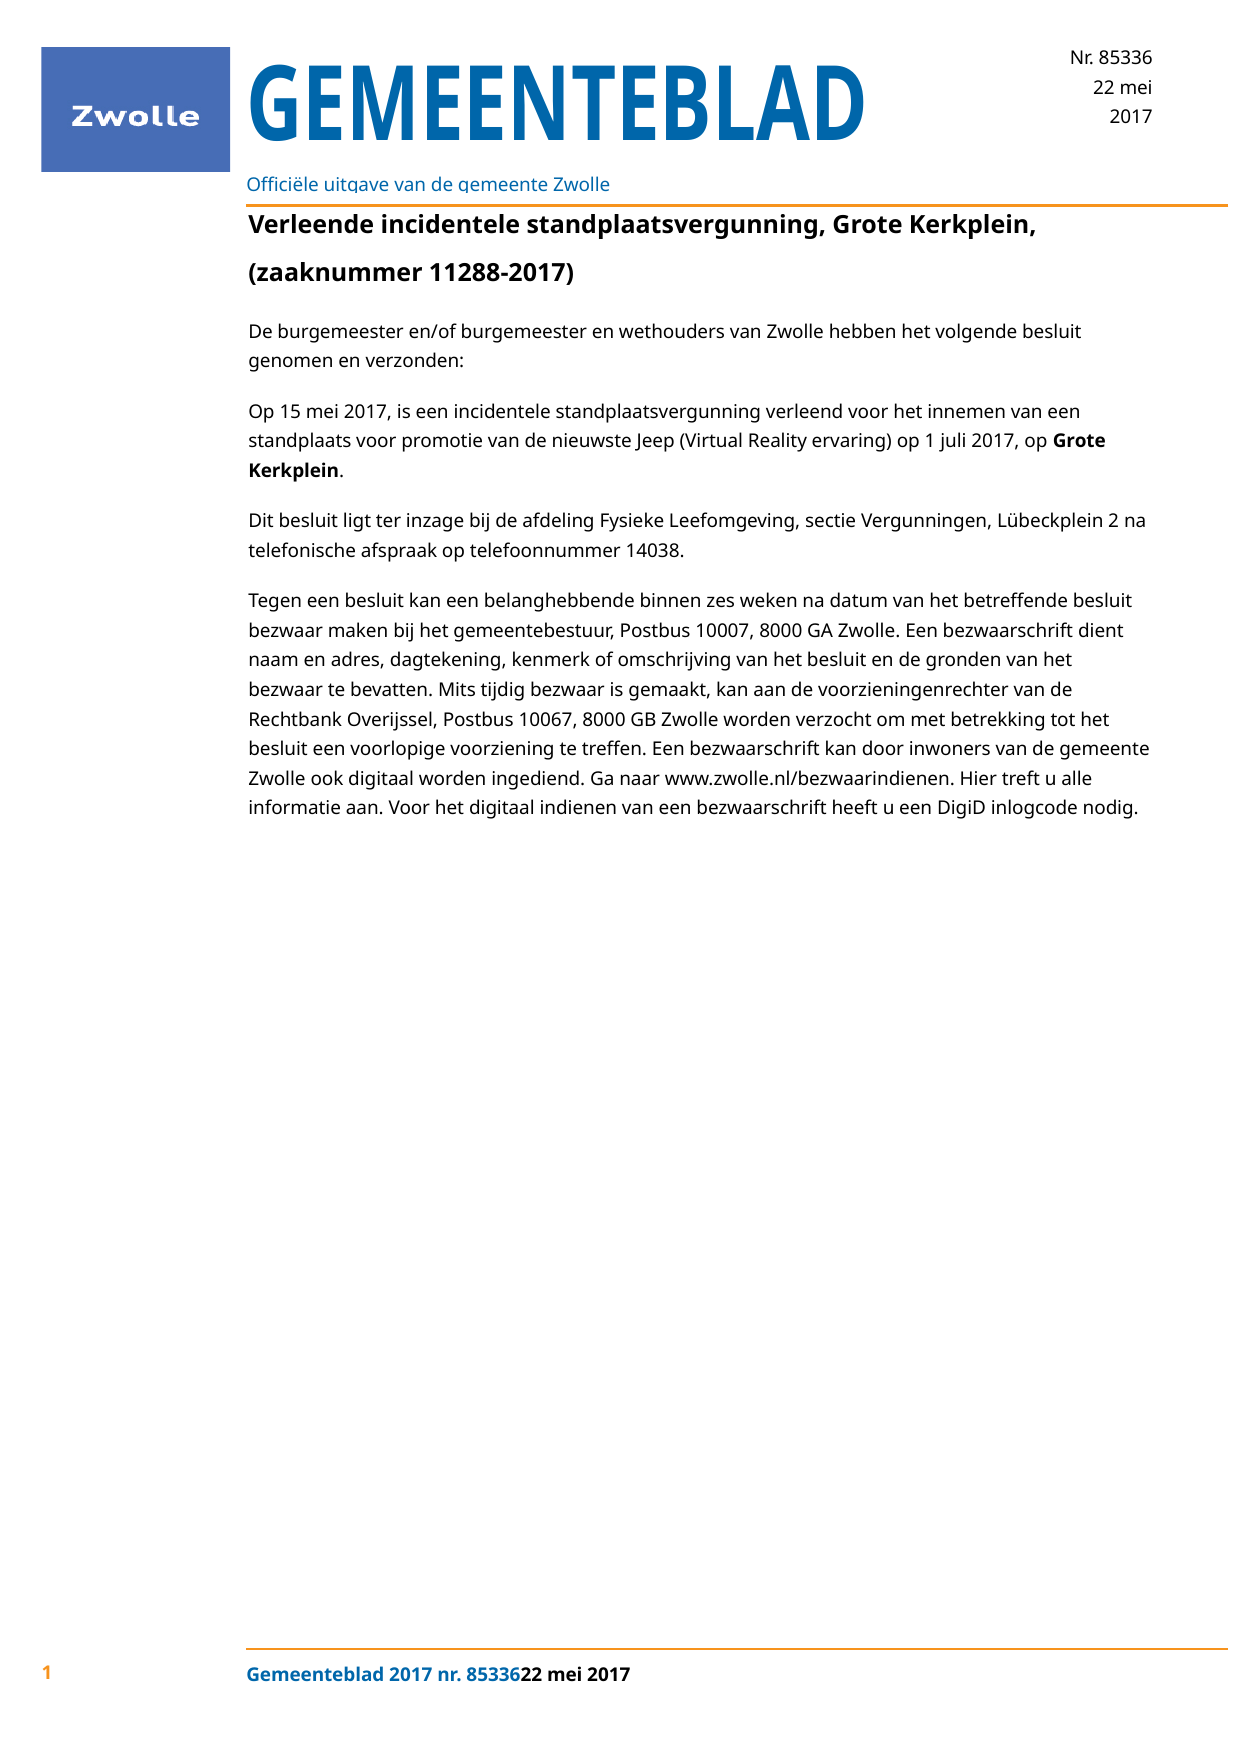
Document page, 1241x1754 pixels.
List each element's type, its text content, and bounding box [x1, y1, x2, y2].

text Op 15 mei 2017, is een incidentele standplaatsvergunning verleend voor het innemen van een standplaats voor promotie van de nieuwste Jeep (Virtual Reality ervaring) op 1 juli 2017, op Grote Kerkplein. [248, 398, 1152, 483]
text De burgemeester en/of burgemeester en wethouders van Zwolle hebben het volgende besluit genomen en verzonden: [248, 318, 1152, 373]
text Verleende incidentele standplaatsvergunning, Grote Kerkplein, (zaaknummer 11288-2017) [248, 207, 1152, 288]
text Dit besluit ligt ter inzage bij de afdeling Fysieke Leefomgeving, sectie Vergunningen, Lübeckplein 2 na telefonische afspraak op telefoonnummer 14038. [248, 507, 1152, 563]
picture [41, 47, 231, 172]
text Tegen een besluit kan een belanghebbende binnen zes weken na datum van het betreffende besluit bezwaar maken bij het gemeentebestuur, Postbus 10007, 8000 GA Zwolle. Een bezwaarschrift dient naam en adres, dagtekening, kenmerk of omschrijving van het besluit en de gronden van het bezwaar te bevatten. Mits tijdig bezwaar is gemaakt, kan aan de voorzieningenrechter van de Rechtbank Overijssel, Postbus 10067, 8000 GB Zwolle worden verzocht om met betrekking tot het besluit een voorlopige voorziening te treffen. Een bezwaarschrift kan door inwoners van de gemeente Zwolle ook digitaal worden ingediend. Ga naar www.zwolle.nl/bezwaarindienen. Hier treft u alle informatie aan. Voor het digitaal indienen van een bezwaarschrift heeft u een DigiD inlogcode nodig. [248, 587, 1152, 820]
